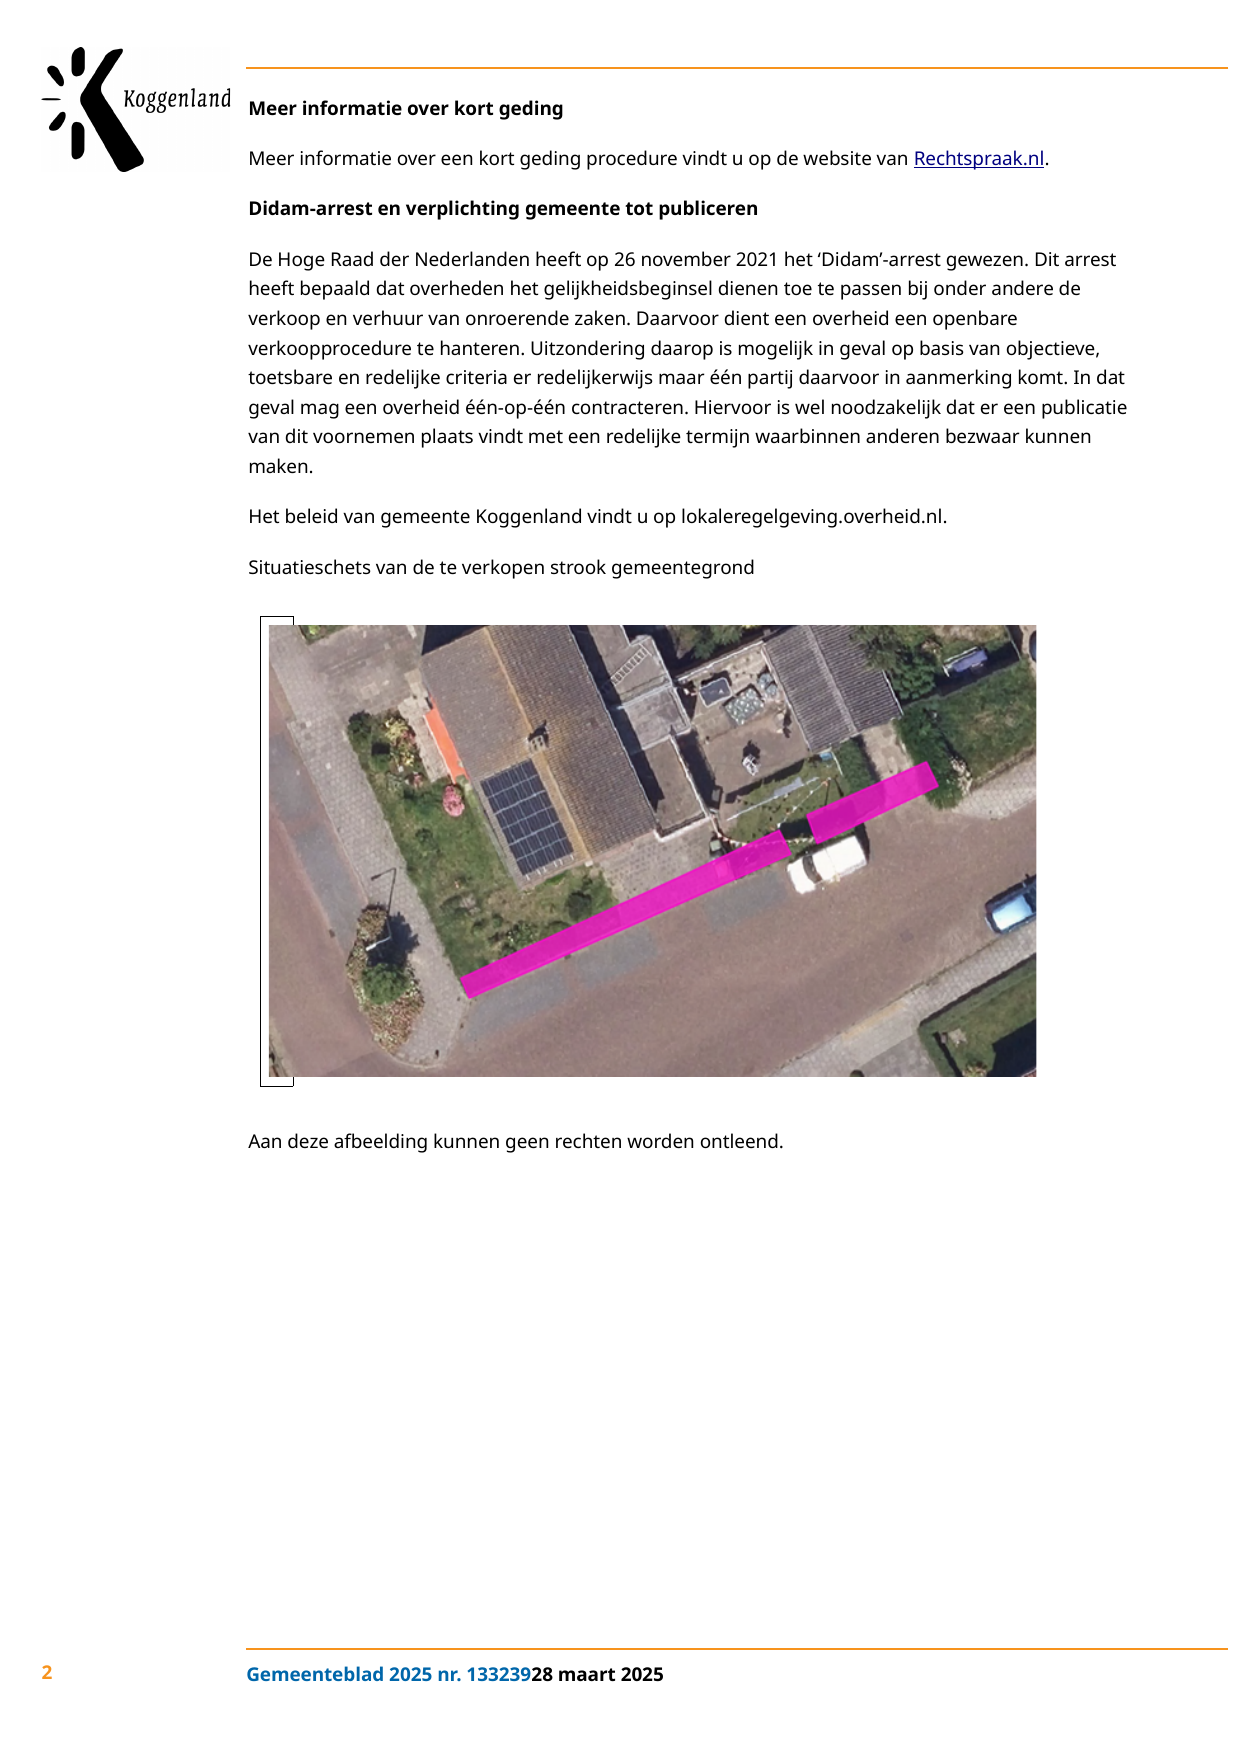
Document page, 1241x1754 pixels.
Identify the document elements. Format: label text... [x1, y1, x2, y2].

picture [41, 47, 231, 172]
text De Hoge Raad der Nederlanden heeft op 26 november 2021 het ‘Didam’-arrest gewezen. Dit arrest heeft bepaald dat overheden het gelijkheidsbeginsel dienen toe te passen bij onder andere de verkoop en verhuur van onroerende zaken. Daarvoor dient een overheid een openbare verkoopprocedure te hanteren. Uitzondering daarop is mogelijk in geval op basis van objectieve, toetsbare en redelijke criteria er redelijkerwijs maar één partij daarvoor in aanmerking komt. In dat geval mag een overheid één-op-één contracteren. Hiervoor is wel noodzakelijk dat er een publicatie van dit voornemen plaats vindt met een redelijke termijn waarbinnen anderen bezwaar kunnen maken. [248, 246, 1152, 479]
text Didam-arrest en verplichting gemeente tot publiceren [248, 196, 1152, 221]
picture [268, 625, 1037, 1077]
text Situatieschets van de te verkopen strook gemeentegrond [248, 554, 1152, 580]
text Aan deze afbeelding kunnen geen rechten worden ontleend. [248, 1128, 1152, 1154]
text Meer informatie over kort geding [248, 95, 1152, 121]
text Het beleid van gemeente Koggenland vindt u op lokaleregelgeving.overheid.nl. [248, 503, 1152, 529]
text Meer informatie over een kort geding procedure vindt u op de website van Rechtspraak.nl. [248, 145, 1152, 171]
